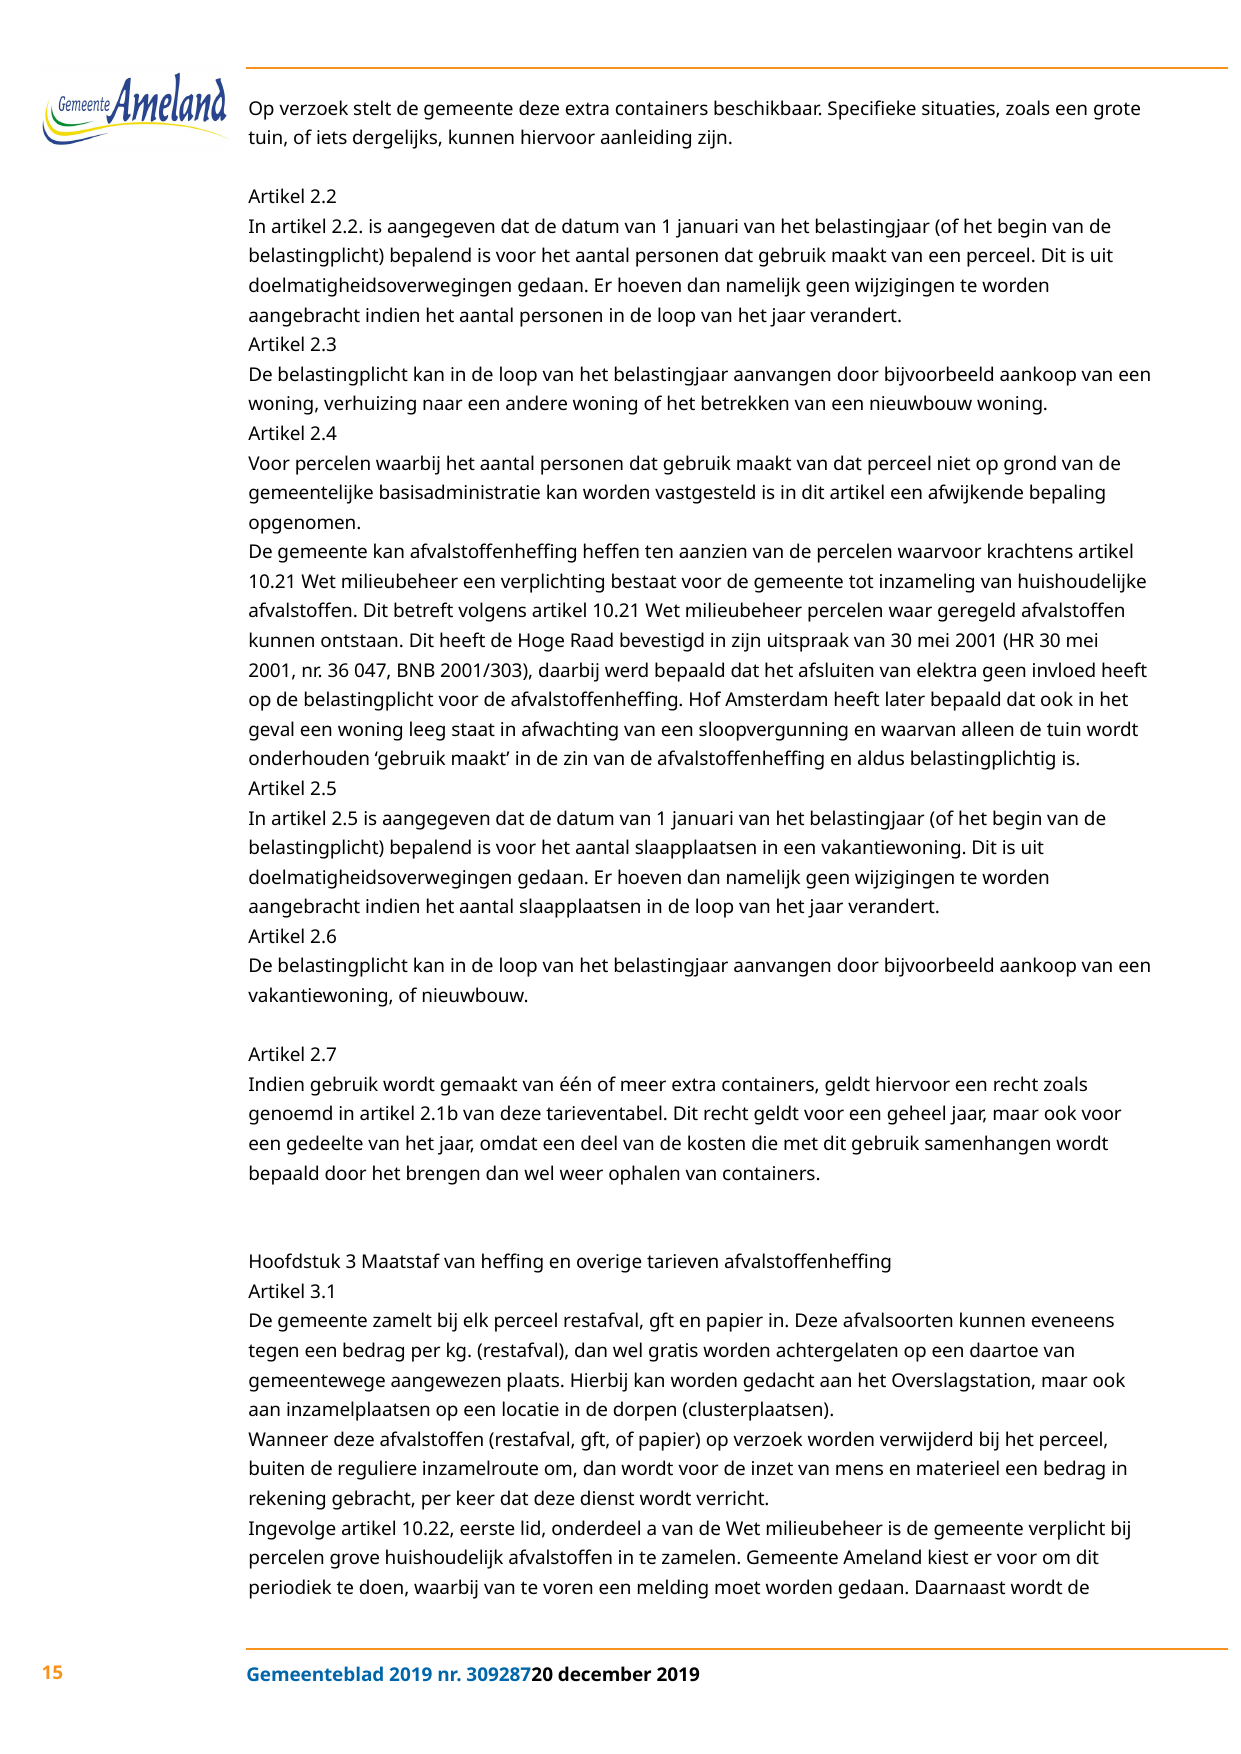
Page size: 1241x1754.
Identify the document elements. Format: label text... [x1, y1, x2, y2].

text Artikel 2.2 [248, 183, 1152, 209]
text Artikel 2.4 [248, 420, 1152, 446]
text Hoofdstuk 3 Maatstaf van heffing en overige tarieven afvalstoffenheffing [248, 1248, 1152, 1274]
text Wanneer deze afvalstoffen (restafval, gft, of papier) op verzoek worden verwijderd bij het perceel, buiten de reguliere inzamelroute om, dan wordt voor de inzet van mens en materieel een bedrag in rekening gebracht, per keer dat deze dienst wordt verricht. [248, 1426, 1152, 1511]
text Indien gebruik wordt gemaakt van één of meer extra containers, geldt hiervoor een recht zoals genoemd in artikel 2.1b van deze tarieventabel. Dit recht geldt voor een geheel jaar, maar ook voor een gedeelte van het jaar, omdat een deel van de kosten die met dit gebruik samenhangen wordt bepaald door het brengen dan wel weer ophalen van containers. [248, 1071, 1152, 1186]
text In artikel 2.5 is aangegeven dat de datum van 1 januari van het belastingjaar (of het begin van de belastingplicht) bepalend is voor het aantal slaapplaatsen in een vakantiewoning. Dit is uit doelmatigheidsoverwegingen gedaan. Er hoeven dan namelijk geen wijzigingen te worden aangebracht indien het aantal slaapplaatsen in de loop van het jaar verandert. [248, 805, 1152, 919]
text Op verzoek stelt de gemeente deze extra containers beschikbaar. Specifieke situaties, zoals een grote tuin, of iets dergelijks, kunnen hiervoor aanleiding zijn. [248, 95, 1152, 150]
picture [41, 47, 231, 172]
text De gemeente kan afvalstoffenheffing heffen ten aanzien van de percelen waarvoor krachtens artikel 10.21 Wet milieubeheer een verplichting bestaat voor de gemeente tot inzameling van huishoudelijke afvalstoffen. Dit betreft volgens artikel 10.21 Wet milieubeheer percelen waar geregeld afvalstoffen kunnen ontstaan. Dit heeft de Hoge Raad bevestigd in zijn uitspraak van 30 mei 2001 (HR 30 mei 2001, nr. 36 047, BNB 2001/303), daarbij werd bepaald dat het afsluiten van elektra geen invloed heeft op de belastingplicht voor de afvalstoffenheffing. Hof Amsterdam heeft later bepaald dat ook in het geval een woning leeg staat in afwachting van een sloopvergunning en waarvan alleen de tuin wordt onderhouden ‘gebruik maakt’ in de zin van de afvalstoffenheffing en aldus belastingplichtig is. [248, 538, 1152, 771]
text Voor percelen waarbij het aantal personen dat gebruik maakt van dat perceel niet op grond van de gemeentelijke basisadministratie kan worden vastgesteld is in dit artikel een afwijkende bepaling opgenomen. [248, 450, 1152, 535]
text Artikel 2.6 [248, 923, 1152, 949]
text Artikel 2.3 [248, 331, 1152, 357]
text Ingevolge artikel 10.22, eerste lid, onderdeel a van de Wet milieubeheer is de gemeente verplicht bij percelen grove huishoudelijk afvalstoffen in te zamelen. Gemeente Ameland kiest er voor om dit periodiek te doen, waarbij van te voren een melding moet worden gedaan. Daarnaast wordt de [248, 1515, 1152, 1600]
text De belastingplicht kan in de loop van het belastingjaar aanvangen door bijvoorbeeld aankoop van een vakantiewoning, of nieuwbouw. [248, 953, 1152, 1008]
text De gemeente zamelt bij elk perceel restafval, gft en papier in. Deze afvalsoorten kunnen eveneens tegen een bedrag per kg. (restafval), dan wel gratis worden achtergelaten op een daartoe van gemeentewege aangewezen plaats. Hierbij kan worden gedacht aan het Overslagstation, maar ook aan inzamelplaatsen op een locatie in de dorpen (clusterplaatsen). [248, 1308, 1152, 1422]
text Artikel 3.1 [248, 1278, 1152, 1304]
text In artikel 2.2. is aangegeven dat de datum van 1 januari van het belastingjaar (of het begin van de belastingplicht) bepalend is voor het aantal personen dat gebruik maakt van een perceel. Dit is uit doelmatigheidsoverwegingen gedaan. Er hoeven dan namelijk geen wijzigingen te worden aangebracht indien het aantal personen in de loop van het jaar verandert. [248, 213, 1152, 328]
text De belastingplicht kan in de loop van het belastingjaar aanvangen door bijvoorbeeld aankoop van een woning, verhuizing naar een andere woning of het betrekken van een nieuwbouw woning. [248, 361, 1152, 416]
text Artikel 2.5 [248, 775, 1152, 801]
text Artikel 2.7 [248, 1041, 1152, 1067]
